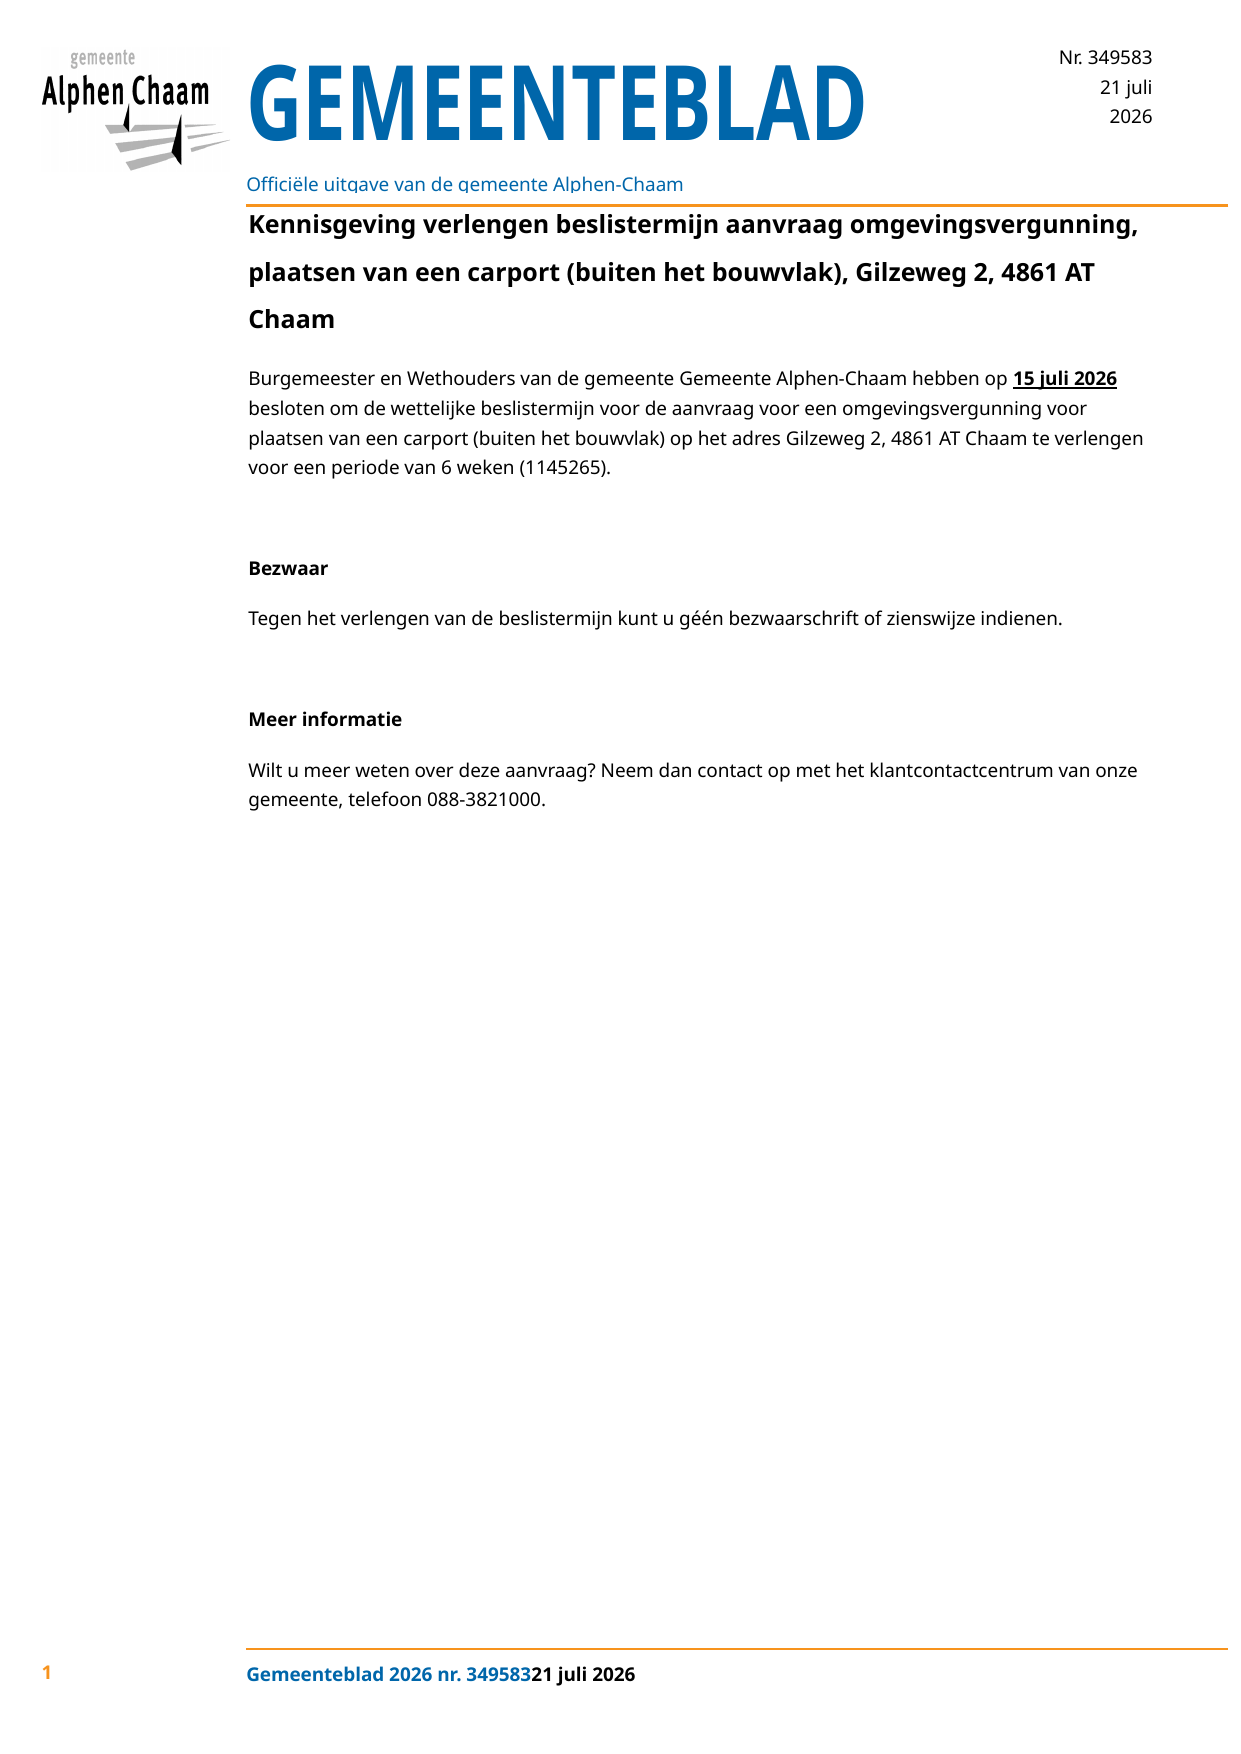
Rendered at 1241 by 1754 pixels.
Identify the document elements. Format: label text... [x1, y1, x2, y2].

text Burgemeester en Wethouders van de gemeente Gemeente Alphen-Chaam hebben op 15 juli 2026 besloten om de wettelijke beslistermijn voor de aanvraag voor een omgevingsvergunning voor plaatsen van een carport (buiten het bouwvlak) op het adres Gilzeweg 2, 4861 AT Chaam te verlengen voor een periode van 6 weken (1145265). [248, 366, 1152, 480]
text Bezwaar [248, 555, 1152, 581]
text Tegen het verlengen van de beslistermijn kunt u géén bezwaarschrift of zienswijze indienen. [248, 606, 1152, 631]
text Kennisgeving verlengen beslistermijn aanvraag omgevingsvergunning, plaatsen van een carport (buiten het bouwvlak), Gilzeweg 2, 4861 AT Chaam [248, 207, 1152, 336]
text Wilt u meer weten over deze aanvraag? Neem dan contact op met het klantcontactcentrum van onze gemeente, telefoon 088-3821000. [248, 757, 1152, 812]
text Meer informatie [248, 706, 1152, 732]
picture [41, 47, 231, 172]
